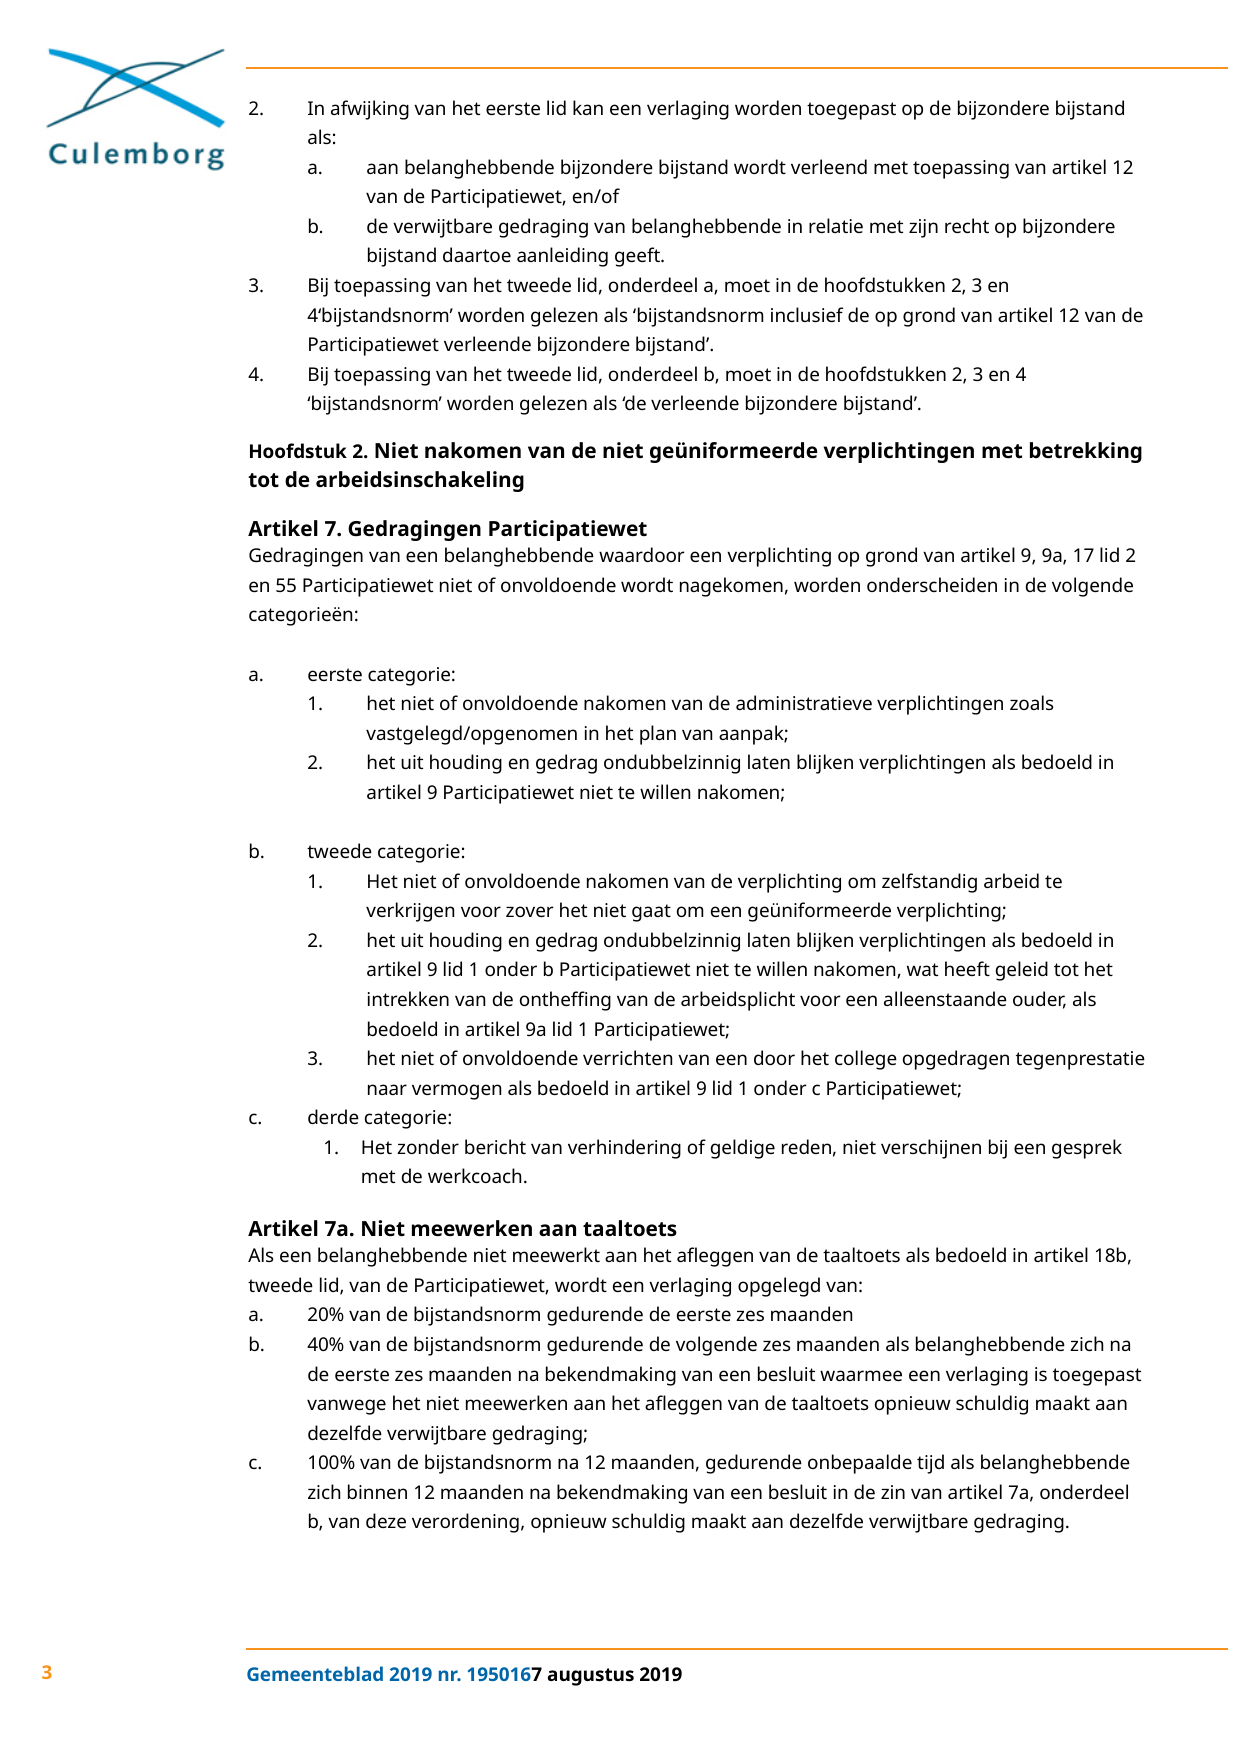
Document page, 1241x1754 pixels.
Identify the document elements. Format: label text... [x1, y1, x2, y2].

list het niet of onvoldoende verrichten van een door het college opgedragen tegenprestatie naar vermogen als bedoeld in artikel 9 lid 1 onder c Participatiewet; [307, 1045, 1152, 1101]
list aan belanghebbende bijzondere bijstand wordt verleend met toepassing van artikel 12 van de Participatiewet, en/of [307, 154, 1152, 209]
list Het zonder bericht van verhindering of geldige reden, niet verschijnen bij een gesprek met de werkcoach. [323, 1134, 1152, 1189]
list het niet of onvoldoende nakomen van de administratieve verplichtingen zoals vastgelegd/opgenomen in het plan van aanpak; [307, 690, 1152, 746]
list 100% van de bijstandsnorm na 12 maanden, gedurende onbepaalde tijd als belanghebbende zich binnen 12 maanden na bekendmaking van een besluit in de zin van artikel 7a, onderdeel b, van deze verordening, opnieuw schuldig maakt aan dezelfde verwijtbare gedraging. [248, 1449, 1152, 1534]
list 20% van de bijstandsnorm gedurende de eerste zes maanden [248, 1302, 1152, 1327]
text Artikel 7. Gedragingen Participatiewet [248, 514, 1152, 542]
list 40% van de bijstandsnorm gedurende de volgende zes maanden als belanghebbende zich na de eerste zes maanden na bekendmaking van een besluit waarmee een verlaging is toegepast vanwege het niet meewerken aan het afleggen van de taaltoets opnieuw schuldig maakt aan dezelfde verwijtbare gedraging; [248, 1331, 1152, 1446]
list Het niet of onvoldoende nakomen van de verplichting om zelfstandig arbeid te verkrijgen voor zover het niet gaat om een geüniformeerde verplichting; [307, 868, 1152, 923]
list Bij toepassing van het tweede lid, onderdeel b, moet in de hoofdstukken 2, 3 en 4 ‘bijstandsnorm’ worden gelezen als ‘de verleende bijzondere bijstand’. [248, 361, 1152, 416]
list het uit houding en gedrag ondubbelzinnig laten blijken verplichtingen als bedoeld in artikel 9 lid 1 onder b Participatiewet niet te willen nakomen, wat heeft geleid tot het intrekken van de ontheffing van de arbeidsplicht voor een alleenstaande ouder, als bedoeld in artikel 9a lid 1 Participatiewet; [307, 927, 1152, 1041]
text Artikel 7a. Niet meewerken aan taaltoets [248, 1214, 1152, 1242]
list Bij toepassing van het tweede lid, onderdeel a, moet in de hoofdstukken 2, 3 en 4‘bijstandsnorm’ worden gelezen als ‘bijstandsnorm inclusief de op grond van artikel 12 van de Participatiewet verleende bijzondere bijstand’. [248, 272, 1152, 357]
text Hoofdstuk 2. Niet nakomen van de niet geüniformeerde verplichtingen met betrekking tot de arbeidsinschakeling [248, 436, 1152, 493]
text Als een belanghebbende niet meewerkt aan het afleggen van de taaltoets als bedoeld in artikel 18b, tweede lid, van de Participatiewet, wordt een verlaging opgelegd van: [248, 1242, 1152, 1298]
list de verwijtbare gedraging van belanghebbende in relatie met zijn recht op bijzondere bijstand daartoe aanleiding geeft. [307, 213, 1152, 268]
list tweede categorie: [248, 838, 1152, 864]
list derde categorie: [248, 1104, 1152, 1130]
list eerste categorie: [248, 661, 1152, 686]
picture [41, 47, 231, 172]
text Gedragingen van een belanghebbende waardoor een verplichting op grond van artikel 9, 9a, 17 lid 2 en 55 Participatiewet niet of onvoldoende wordt nagekomen, worden onderscheiden in de volgende categorieën: [248, 542, 1152, 627]
list het uit houding en gedrag ondubbelzinnig laten blijken verplichtingen als bedoeld in artikel 9 Participatiewet niet te willen nakomen; [307, 749, 1152, 805]
list In afwijking van het eerste lid kan een verlaging worden toegepast op de bijzondere bijstand als: [248, 95, 1152, 150]
